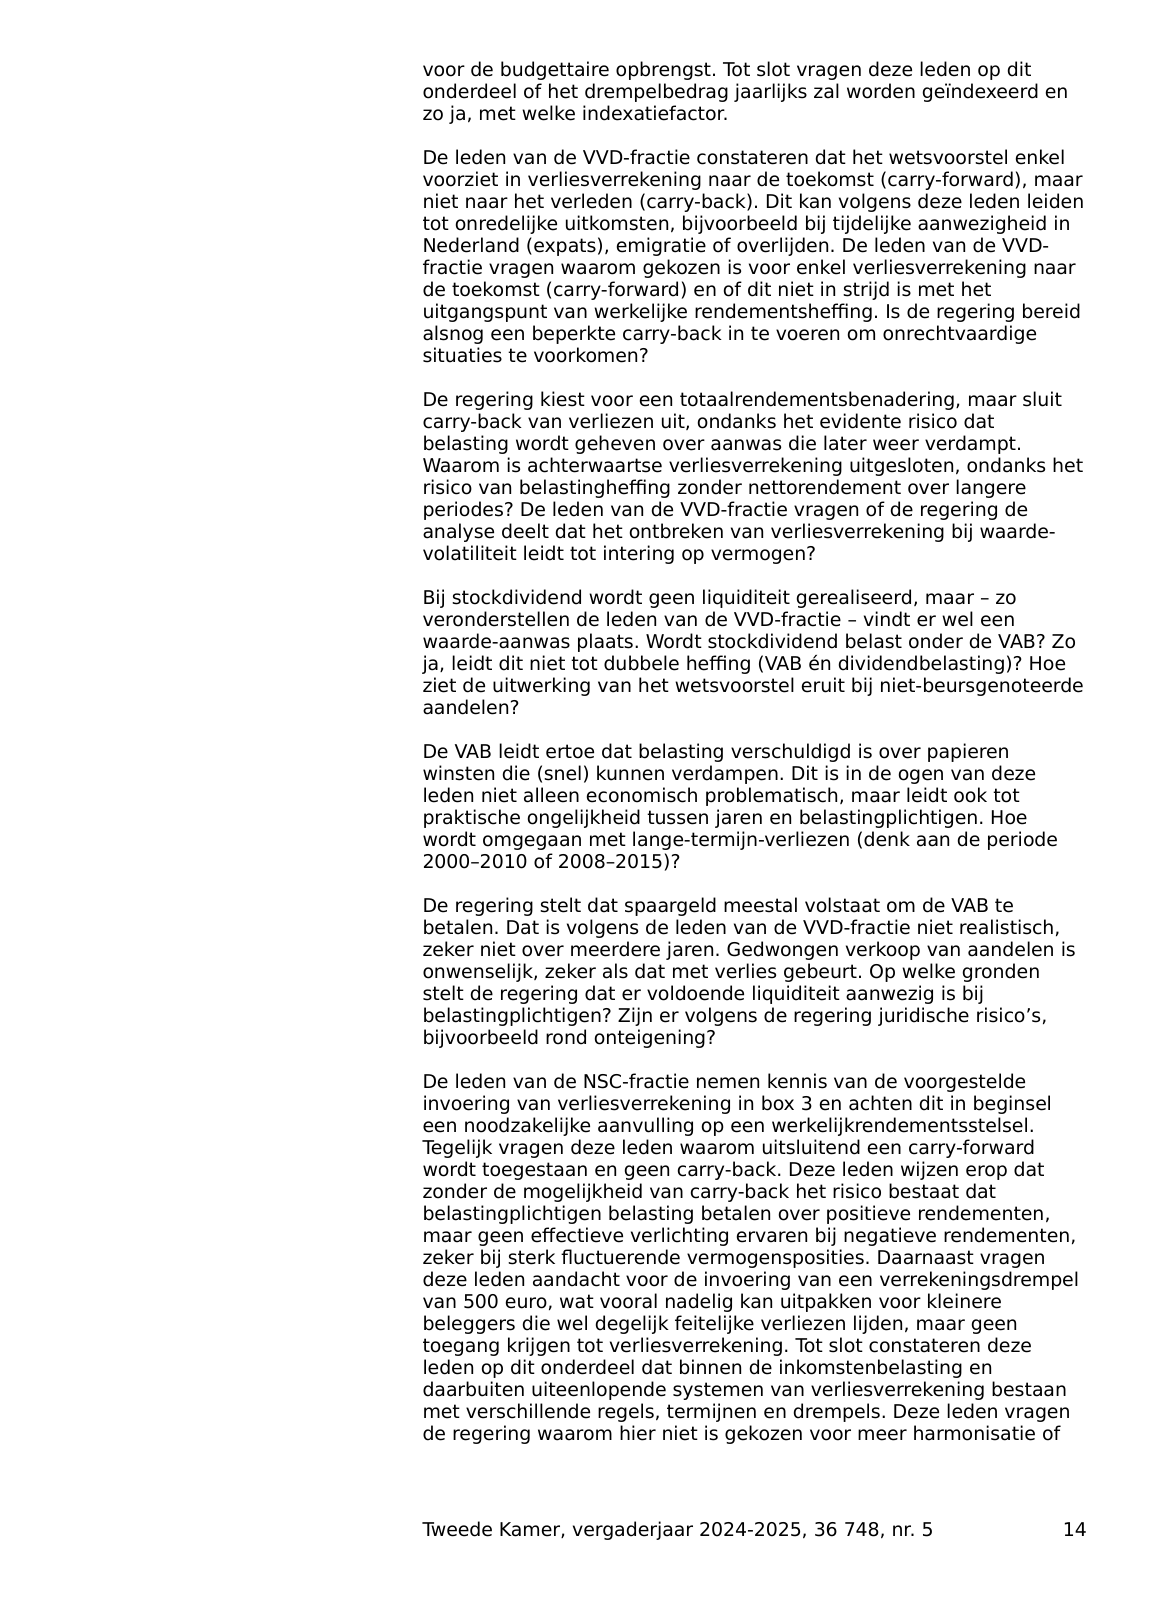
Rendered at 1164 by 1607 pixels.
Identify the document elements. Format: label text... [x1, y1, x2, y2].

text De leden van de VVD-fractie constateren dat het wetsvoorstel enkel voorziet in verliesverrekening naar de toekomst (carry-forward), maar niet naar het verleden (carry-back). Dit kan volgens deze leden leiden tot onredelijke uitkomsten, bijvoorbeeld bij tijdelijke aanwezigheid in Nederland (expats), emigratie of overlijden. De leden van de VVD-fractie vragen waarom gekozen is voor enkel verliesverrekening naar de toekomst (carry-forward) en of dit niet in strijd is met het uitgangspunt van werkelijke rendementsheffing. Is de regering bereid alsnog een beperkte carry-back in te voeren om onrechtvaardige situaties te voorkomen? [422, 147, 1087, 367]
text voor de budgettaire opbrengst. Tot slot vragen deze leden op dit onderdeel of het drempelbedrag jaarlijks zal worden geïndexeerd en zo ja, met welke indexatiefactor. [422, 59, 1087, 125]
text De leden van de NSC-fractie nemen kennis van de voorgestelde invoering van verliesverrekening in box 3 en achten dit in beginsel een noodzakelijke aanvulling op een werkelijkrendementsstelsel. Tegelijk vragen deze leden waarom uitsluitend een carry-forward wordt toegestaan en geen carry-back. Deze leden wijzen erop dat zonder de mogelijkheid van carry-back het risico bestaat dat belastingplichtigen belasting betalen over positieve rendementen, maar geen effectieve verlichting ervaren bij negatieve rendementen, zeker bij sterk fluctuerende vermogensposities. Daarnaast vragen deze leden aandacht voor de invoering van een verrekeningsdrempel van 500 euro, wat vooral nadelig kan uitpakken voor kleinere beleggers die wel degelijk feitelijke verliezen lijden, maar geen toegang krijgen tot verliesverrekening. Tot slot constateren deze leden op dit onderdeel dat binnen de inkomstenbelasting en daarbuiten uiteenlopende systemen van verliesverrekening bestaan met verschillende regels, termijnen en drempels. Deze leden vragen de regering waarom hier niet is gekozen voor meer harmonisatie of [422, 1071, 1087, 1445]
text De regering stelt dat spaargeld meestal volstaat om de VAB te betalen. Dat is volgens de leden van de VVD-fractie niet realistisch, zeker niet over meerdere jaren. Gedwongen verkoop van aandelen is onwenselijk, zeker als dat met verlies gebeurt. Op welke gronden stelt de regering dat er voldoende liquiditeit aanwezig is bij belastingplichtigen? Zijn er volgens de regering juridische risico’s, bijvoorbeeld rond onteigening? [422, 895, 1087, 1049]
text De VAB leidt ertoe dat belasting verschuldigd is over papieren winsten die (snel) kunnen verdampen. Dit is in de ogen van deze leden niet alleen economisch problematisch, maar leidt ook tot praktische ongelijkheid tussen jaren en belastingplichtigen. Hoe wordt omgegaan met lange-termijn-verliezen (denk aan de periode 2000–2010 of 2008–2015)? [422, 741, 1087, 873]
text De regering kiest voor een totaalrendementsbenadering, maar sluit carry-back van verliezen uit, ondanks het evidente risico dat belasting wordt geheven over aanwas die later weer verdampt. Waarom is achterwaartse verliesverrekening uitgesloten, ondanks het risico van belastingheffing zonder nettorendement over langere periodes? De leden van de VVD-fractie vragen of de regering de analyse deelt dat het ontbreken van verliesverrekening bij waarde-volatiliteit leidt tot intering op vermogen? [422, 389, 1087, 565]
text Bij stockdividend wordt geen liquiditeit gerealiseerd, maar – zo veronderstellen de leden van de VVD-fractie – vindt er wel een waarde-aanwas plaats. Wordt stockdividend belast onder de VAB? Zo ja, leidt dit niet tot dubbele heffing (VAB én dividendbelasting)? Hoe ziet de uitwerking van het wetsvoorstel eruit bij niet-beursgenoteerde aandelen? [422, 587, 1087, 719]
